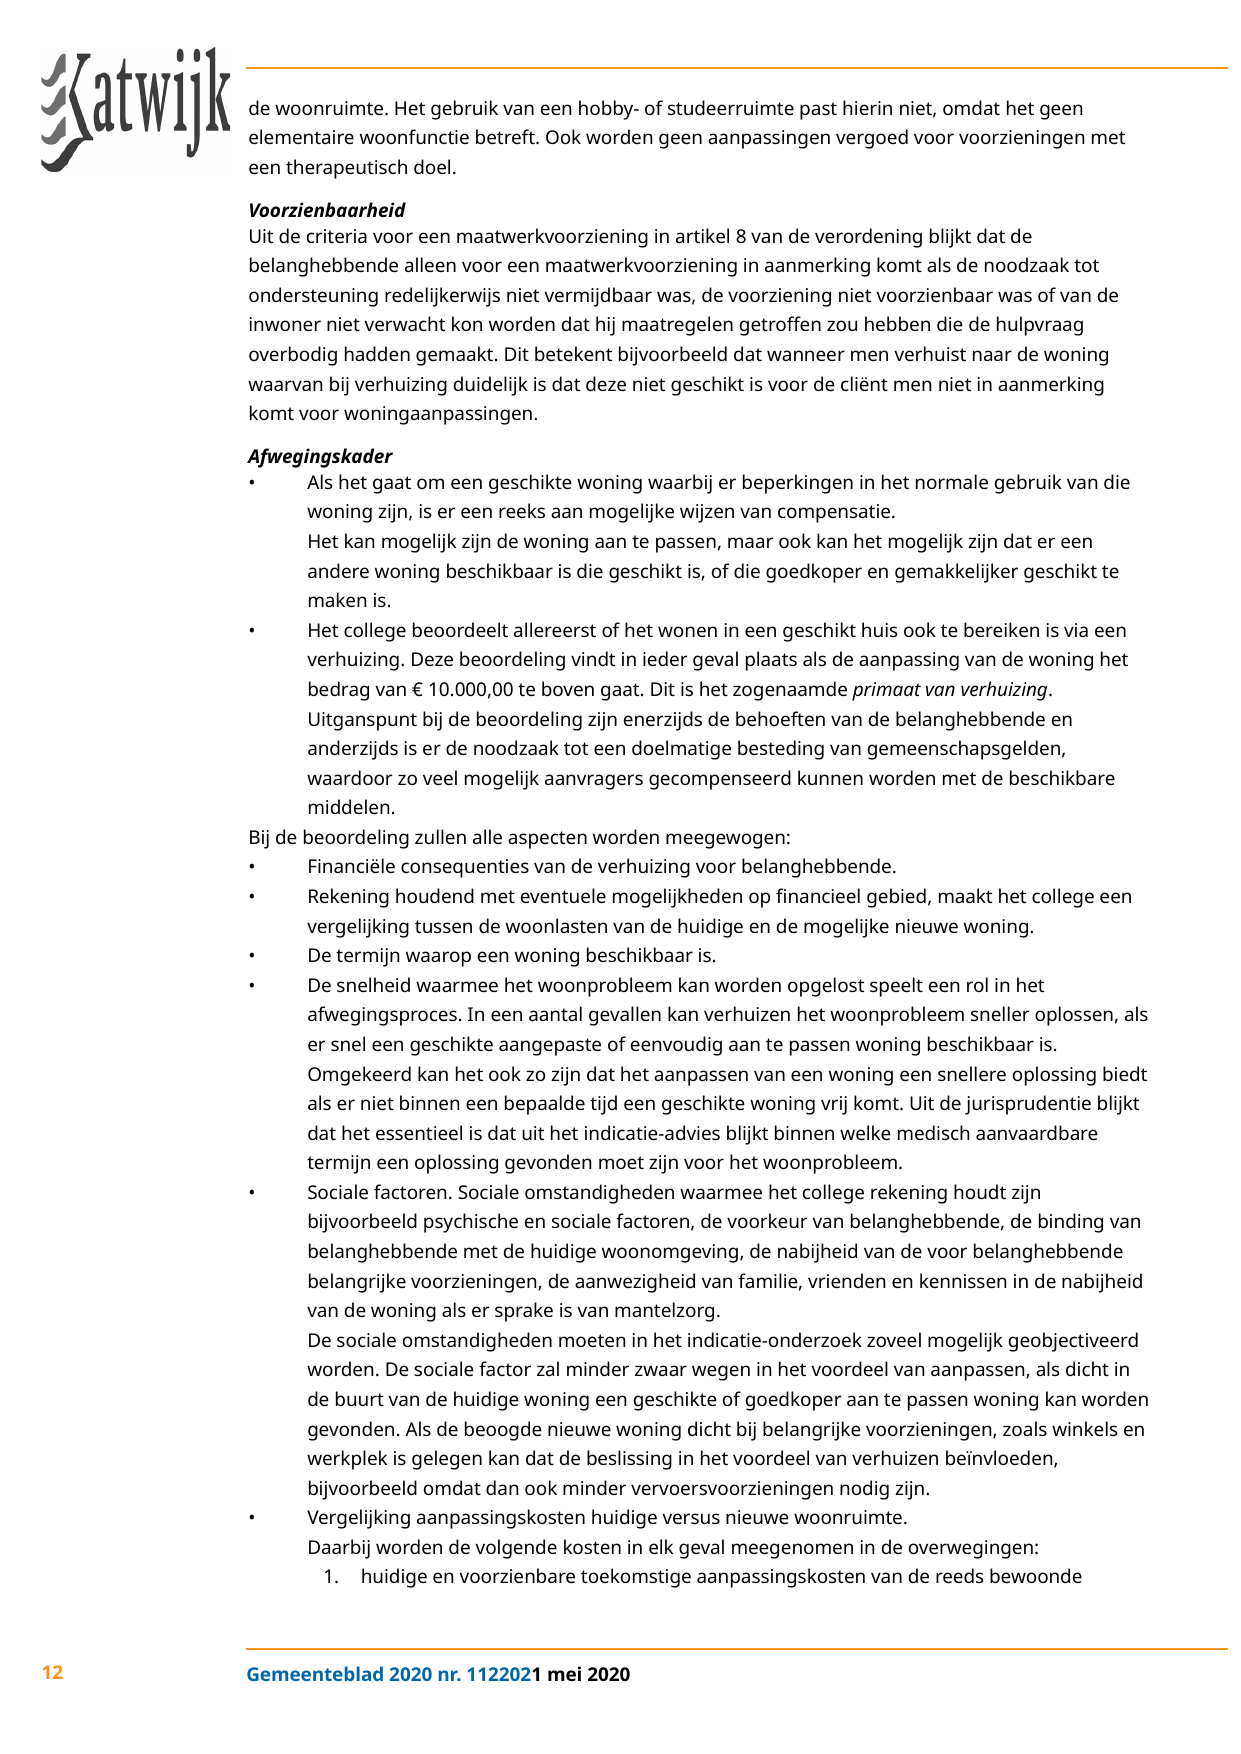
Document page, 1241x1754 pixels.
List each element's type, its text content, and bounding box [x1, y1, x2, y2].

text Voorzienbaarheid [248, 197, 1152, 223]
list Als het gaat om een geschikte woning waarbij er beperkingen in het normale gebruik van die woning zijn, is er een reeks aan mogelijke wijzen van compensatie. [248, 469, 1152, 524]
picture [41, 47, 231, 172]
text Uit de criteria voor een maatwerkvoorziening in artikel 8 van de verordening blijkt dat de belanghebbende alleen voor een maatwerkvoorziening in aanmerking komt als de noodzaak tot ondersteuning redelijkerwijs niet vermijdbaar was, de voorziening niet voorzienbaar was of van de inwoner niet verwacht kon worden dat hij maatregelen getroffen zou hebben die de hulpvraag overbodig hadden gemaakt. Dit betekent bijvoorbeeld dat wanneer men verhuist naar de woning waarvan bij verhuizing duidelijk is dat deze niet geschikt is voor de cliënt men niet in aanmerking komt voor woningaanpassingen. [248, 223, 1152, 426]
text Afwegingskader [248, 443, 1152, 469]
list Financiële consequenties van de verhuizing voor belanghebbende. [248, 854, 1152, 879]
list Sociale factoren. Sociale omstandigheden waarmee het college rekening houdt zijn bijvoorbeeld psychische en sociale factoren, de voorkeur van belanghebbende, de binding van belanghebbende met de huidige woonomgeving, de nabijheid van de voor belanghebbende belangrijke voorzieningen, de aanwezigheid van familie, vrienden en kennissen in de nabijheid van de woning als er sprake is van mantelzorg. [248, 1179, 1152, 1323]
text de woonruimte. Het gebruik van een hobby- of studeerruimte past hierin niet, omdat het geen elementaire woonfunctie betreft. Ook worden geen aanpassingen vergoed voor voorzieningen met een therapeutisch doel. [248, 95, 1152, 180]
list Vergelijking aanpassingskosten huidige versus nieuwe woonruimte. [248, 1504, 1152, 1530]
text Bij de beoordeling zullen alle aspecten worden meegewogen: [248, 824, 1152, 850]
list De snelheid waarmee het woonprobleem kan worden opgelost speelt een rol in het afwegingsproces. In een aantal gevallen kan verhuizen het woonprobleem sneller oplossen, als er snel een geschikte aangepaste of eenvoudig aan te passen woning beschikbaar is. Omgekeerd kan het ook zo zijn dat het aanpassen van een woning een snellere oplossing biedt als er niet binnen een bepaalde tijd een geschikte woning vrij komt. Uit de jurisprudentie blijkt dat het essentieel is dat uit het indicatie-advies blijkt binnen welke medisch aanvaardbare termijn een oplossing gevonden moet zijn voor het woonprobleem. [248, 972, 1152, 1175]
list Daarbij worden de volgende kosten in elk geval meegenomen in de overwegingen: [248, 1534, 1152, 1560]
list huidige en voorzienbare toekomstige aanpassingskosten van de reeds bewoonde [323, 1564, 1152, 1589]
list De termijn waarop een woning beschikbaar is. [248, 942, 1152, 968]
list Uitganspunt bij de beoordeling zijn enerzijds de behoeften van de belanghebbende en anderzijds is er de noodzaak tot een doelmatige besteding van gemeenschapsgelden, waardoor zo veel mogelijk aanvragers gecompenseerd kunnen worden met de beschikbare middelen. [248, 706, 1152, 820]
list Het kan mogelijk zijn de woning aan te passen, maar ook kan het mogelijk zijn dat er een andere woning beschikbaar is die geschikt is, of die goedkoper en gemakkelijker geschikt te maken is. [248, 528, 1152, 613]
list Het college beoordeelt allereerst of het wonen in een geschikt huis ook te bereiken is via een verhuizing. Deze beoordeling vindt in ieder geval plaats als de aanpassing van de woning het bedrag van € 10.000,00 te boven gaat. Dit is het zogenaamde primaat van verhuizing. [248, 617, 1152, 702]
list Rekening houdend met eventuele mogelijkheden op financieel gebied, maakt het college een vergelijking tussen de woonlasten van de huidige en de mogelijke nieuwe woning. [248, 883, 1152, 939]
list De sociale omstandigheden moeten in het indicatie-onderzoek zoveel mogelijk geobjectiveerd worden. De sociale factor zal minder zwaar wegen in het voordeel van aanpassen, als dicht in de buurt van de huidige woning een geschikte of goedkoper aan te passen woning kan worden gevonden. Als de beoogde nieuwe woning dicht bij belangrijke voorzieningen, zoals winkels en werkplek is gelegen kan dat de beslissing in het voordeel van verhuizen beïnvloeden, bijvoorbeeld omdat dan ook minder vervoersvoorzieningen nodig zijn. [248, 1327, 1152, 1501]
